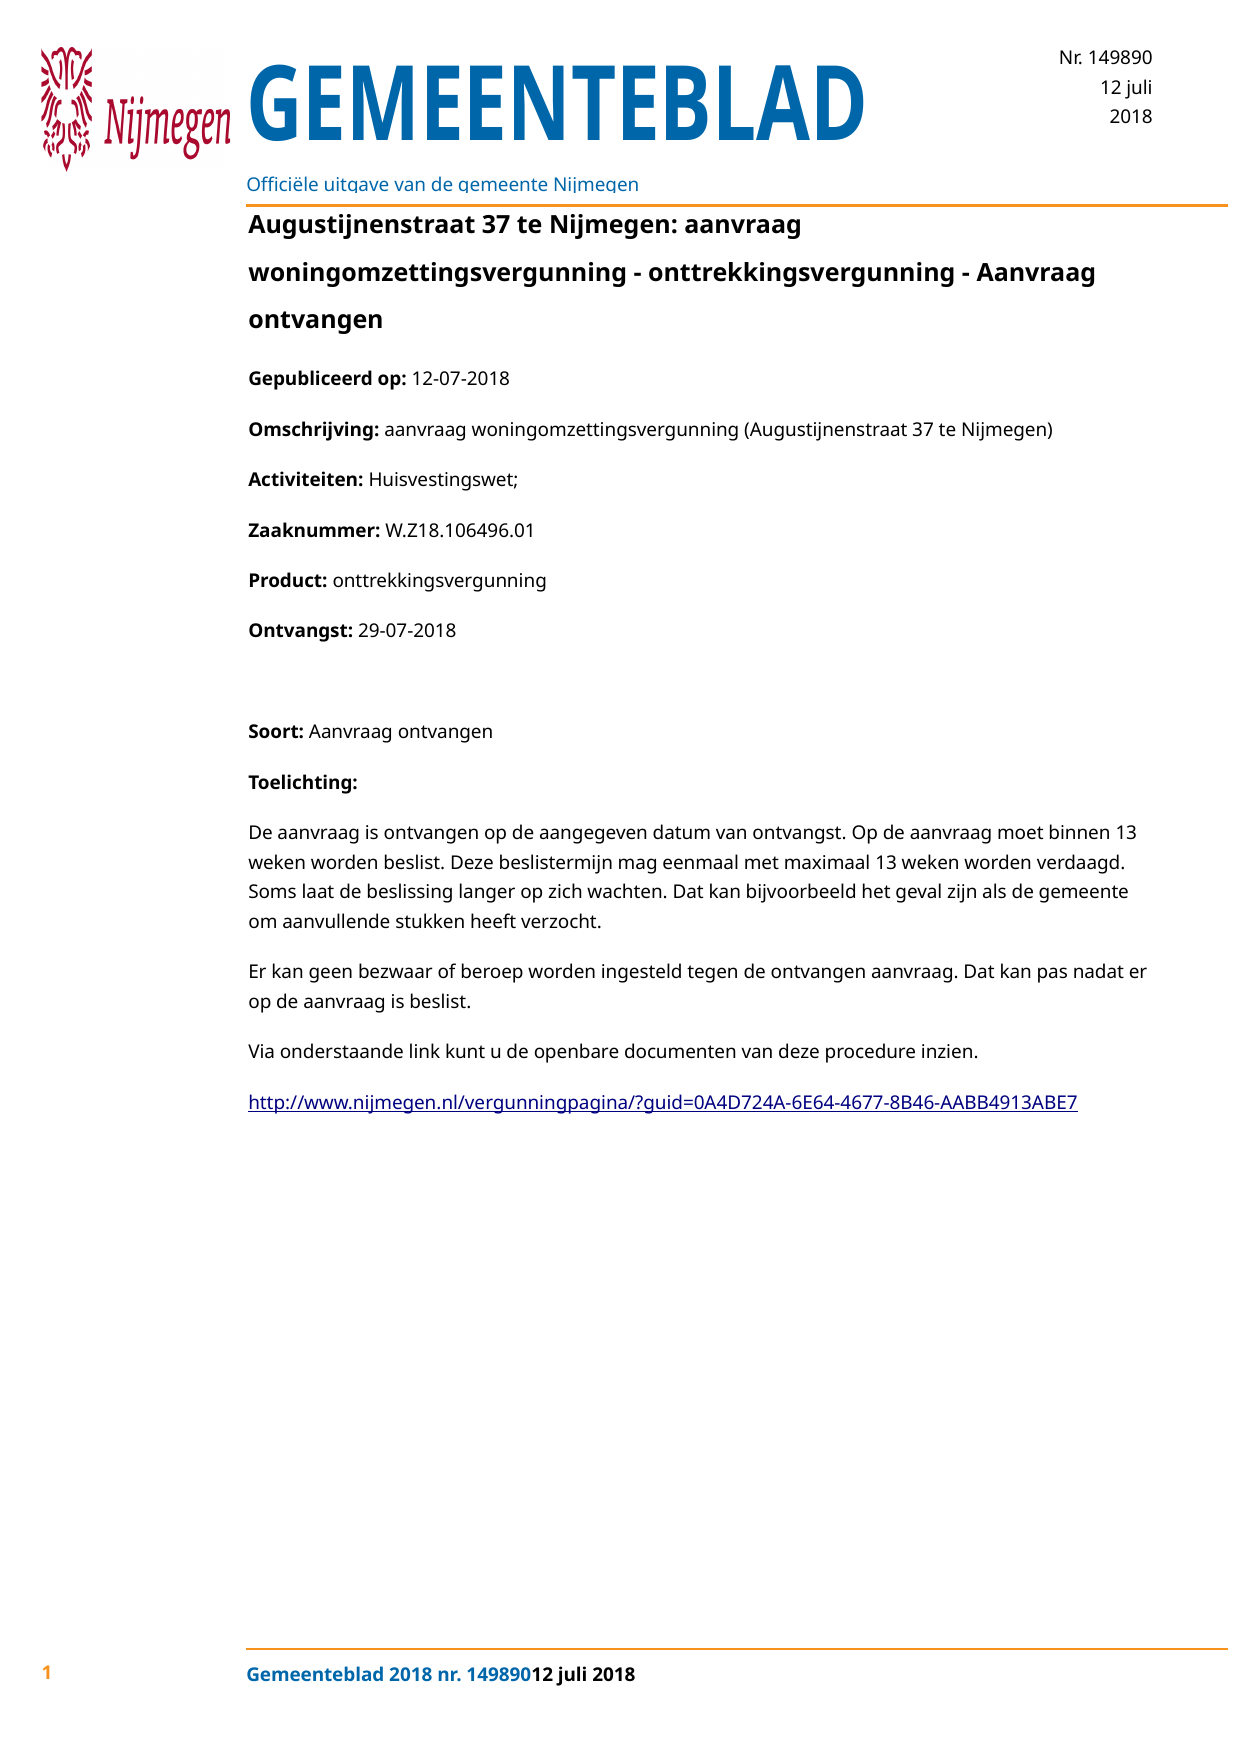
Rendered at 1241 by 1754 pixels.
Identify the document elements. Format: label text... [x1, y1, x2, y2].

text Gepubliceerd op: 12-07-2018 [248, 366, 1152, 391]
text Activiteiten: Huisvestingswet; [248, 466, 1152, 492]
text Product: onttrekkingsvergunning [248, 567, 1152, 593]
text Ontvangst: 29-07-2018 [248, 618, 1152, 643]
text Er kan geen bezwaar of beroep worden ingesteld tegen de ontvangen aanvraag. Dat kan pas nadat er op de aanvraag is beslist. [248, 958, 1152, 1014]
text Toelichting: [248, 769, 1152, 794]
picture [41, 47, 231, 172]
text Soort: Aanvraag ontvangen [248, 718, 1152, 744]
text Augustijnenstraat 37 te Nijmegen: aanvraag woningomzettingsvergunning - onttrekkingsvergunning - Aanvraag ontvangen [248, 207, 1152, 336]
text Zaaknummer: W.Z18.106496.01 [248, 517, 1152, 542]
text Omschrijving: aanvraag woningomzettingsvergunning (Augustijnenstraat 37 te Nijmegen) [248, 416, 1152, 442]
text http://www.nijmegen.nl/vergunningpagina/?guid=0A4D724A-6E64-4677-8B46-AABB4913ABE7 [248, 1089, 1152, 1114]
text De aanvraag is ontvangen op de aangegeven datum van ontvangst. Op de aanvraag moet binnen 13 weken worden beslist. Deze beslistermijn mag eenmaal met maximaal 13 weken worden verdaagd. Soms laat de beslissing langer op zich wachten. Dat kan bijvoorbeeld het geval zijn als de gemeente om aanvullende stukken heeft verzocht. [248, 819, 1152, 934]
text Via onderstaande link kunt u de openbare documenten van deze procedure inzien. [248, 1038, 1152, 1064]
